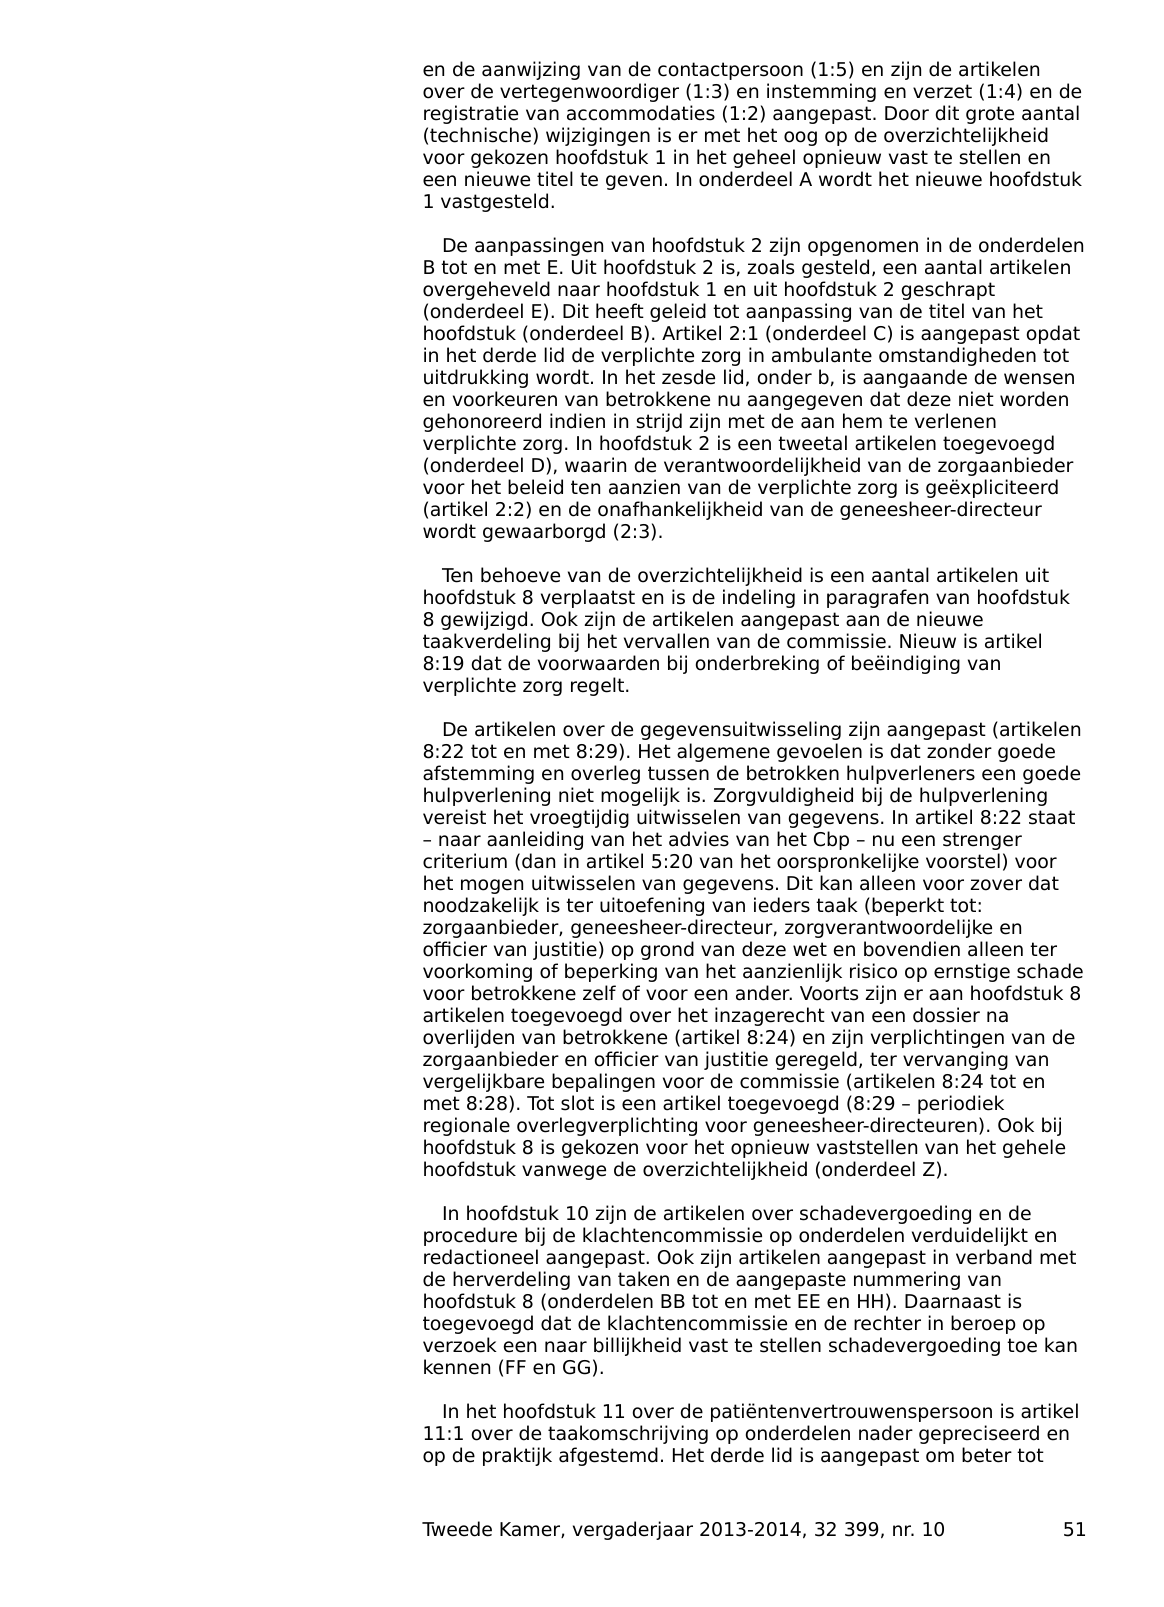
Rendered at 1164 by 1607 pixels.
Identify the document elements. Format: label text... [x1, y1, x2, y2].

text In het hoofdstuk 11 over de patiëntenvertrouwenspersoon is artikel 11:1 over de taakomschrijving op onderdelen nader gepreciseerd en op de praktijk afgestemd. Het derde lid is aangepast om beter tot [422, 1401, 1087, 1467]
text en de aanwijzing van de contactpersoon (1:5) en zijn de artikelen over de vertegenwoordiger (1:3) en instemming en verzet (1:4) en de registratie van accommodaties (1:2) aangepast. Door dit grote aantal (technische) wijzigingen is er met het oog op de overzichtelijkheid voor gekozen hoofdstuk 1 in het geheel opnieuw vast te stellen en een nieuwe titel te geven. In onderdeel A wordt het nieuwe hoofdstuk 1 vastgesteld. [422, 59, 1087, 213]
text De artikelen over de gegevensuitwisseling zijn aangepast (artikelen 8:22 tot en met 8:29). Het algemene gevoelen is dat zonder goede afstemming en overleg tussen de betrokken hulpverleners een goede hulpverlening niet mogelijk is. Zorgvuldigheid bij de hulpverlening vereist het vroegtijdig uitwisselen van gegevens. In artikel 8:22 staat – naar aanleiding van het advies van het Cbp – nu een strenger criterium (dan in artikel 5:20 van het oorspronkelijke voorstel) voor het mogen uitwisselen van gegevens. Dit kan alleen voor zover dat noodzakelijk is ter uitoefening van ieders taak (beperkt tot: zorgaanbieder, geneesheer-directeur, zorgverantwoordelijke en officier van justitie) op grond van deze wet en bovendien alleen ter voorkoming of beperking van het aanzienlijk risico op ernstige schade voor betrokkene zelf of voor een ander. Voorts zijn er aan hoofdstuk 8 artikelen toegevoegd over het inzagerecht van een dossier na overlijden van betrokkene (artikel 8:24) en zijn verplichtingen van de zorgaanbieder en officier van justitie geregeld, ter vervanging van vergelijkbare bepalingen voor de commissie (artikelen 8:24 tot en met 8:28). Tot slot is een artikel toegevoegd (8:29 – periodiek regionale overlegverplichting voor geneesheer-directeuren). Ook bij hoofdstuk 8 is gekozen voor het opnieuw vaststellen van het gehele hoofdstuk vanwege de overzichtelijkheid (onderdeel Z). [422, 719, 1087, 1181]
text Ten behoeve van de overzichtelijkheid is een aantal artikelen uit hoofdstuk 8 verplaatst en is de indeling in paragrafen van hoofdstuk 8 gewijzigd. Ook zijn de artikelen aangepast aan de nieuwe taakverdeling bij het vervallen van de commissie. Nieuw is artikel 8:19 dat de voorwaarden bij onderbreking of beëindiging van verplichte zorg regelt. [422, 565, 1087, 697]
text In hoofdstuk 10 zijn de artikelen over schadevergoeding en de procedure bij de klachtencommissie op onderdelen verduidelijkt en redactioneel aangepast. Ook zijn artikelen aangepast in verband met de herverdeling van taken en de aangepaste nummering van hoofdstuk 8 (onderdelen BB tot en met EE en HH). Daarnaast is toegevoegd dat de klachtencommissie en de rechter in beroep op verzoek een naar billijkheid vast te stellen schadevergoeding toe kan kennen (FF en GG). [422, 1203, 1087, 1379]
text De aanpassingen van hoofdstuk 2 zijn opgenomen in de onderdelen B tot en met E. Uit hoofdstuk 2 is, zoals gesteld, een aantal artikelen overgeheveld naar hoofdstuk 1 en uit hoofdstuk 2 geschrapt (onderdeel E). Dit heeft geleid tot aanpassing van de titel van het hoofdstuk (onderdeel B). Artikel 2:1 (onderdeel C) is aangepast opdat in het derde lid de verplichte zorg in ambulante omstandigheden tot uitdrukking wordt. In het zesde lid, onder b, is aangaande de wensen en voorkeuren van betrokkene nu aangegeven dat deze niet worden gehonoreerd indien in strijd zijn met de aan hem te verlenen verplichte zorg. In hoofdstuk 2 is een tweetal artikelen toegevoegd (onderdeel D), waarin de verantwoordelijkheid van de zorgaanbieder voor het beleid ten aanzien van de verplichte zorg is geëxpliciteerd (artikel 2:2) en de onafhankelijkheid van de geneesheer-directeur wordt gewaarborgd (2:3). [422, 235, 1087, 543]
